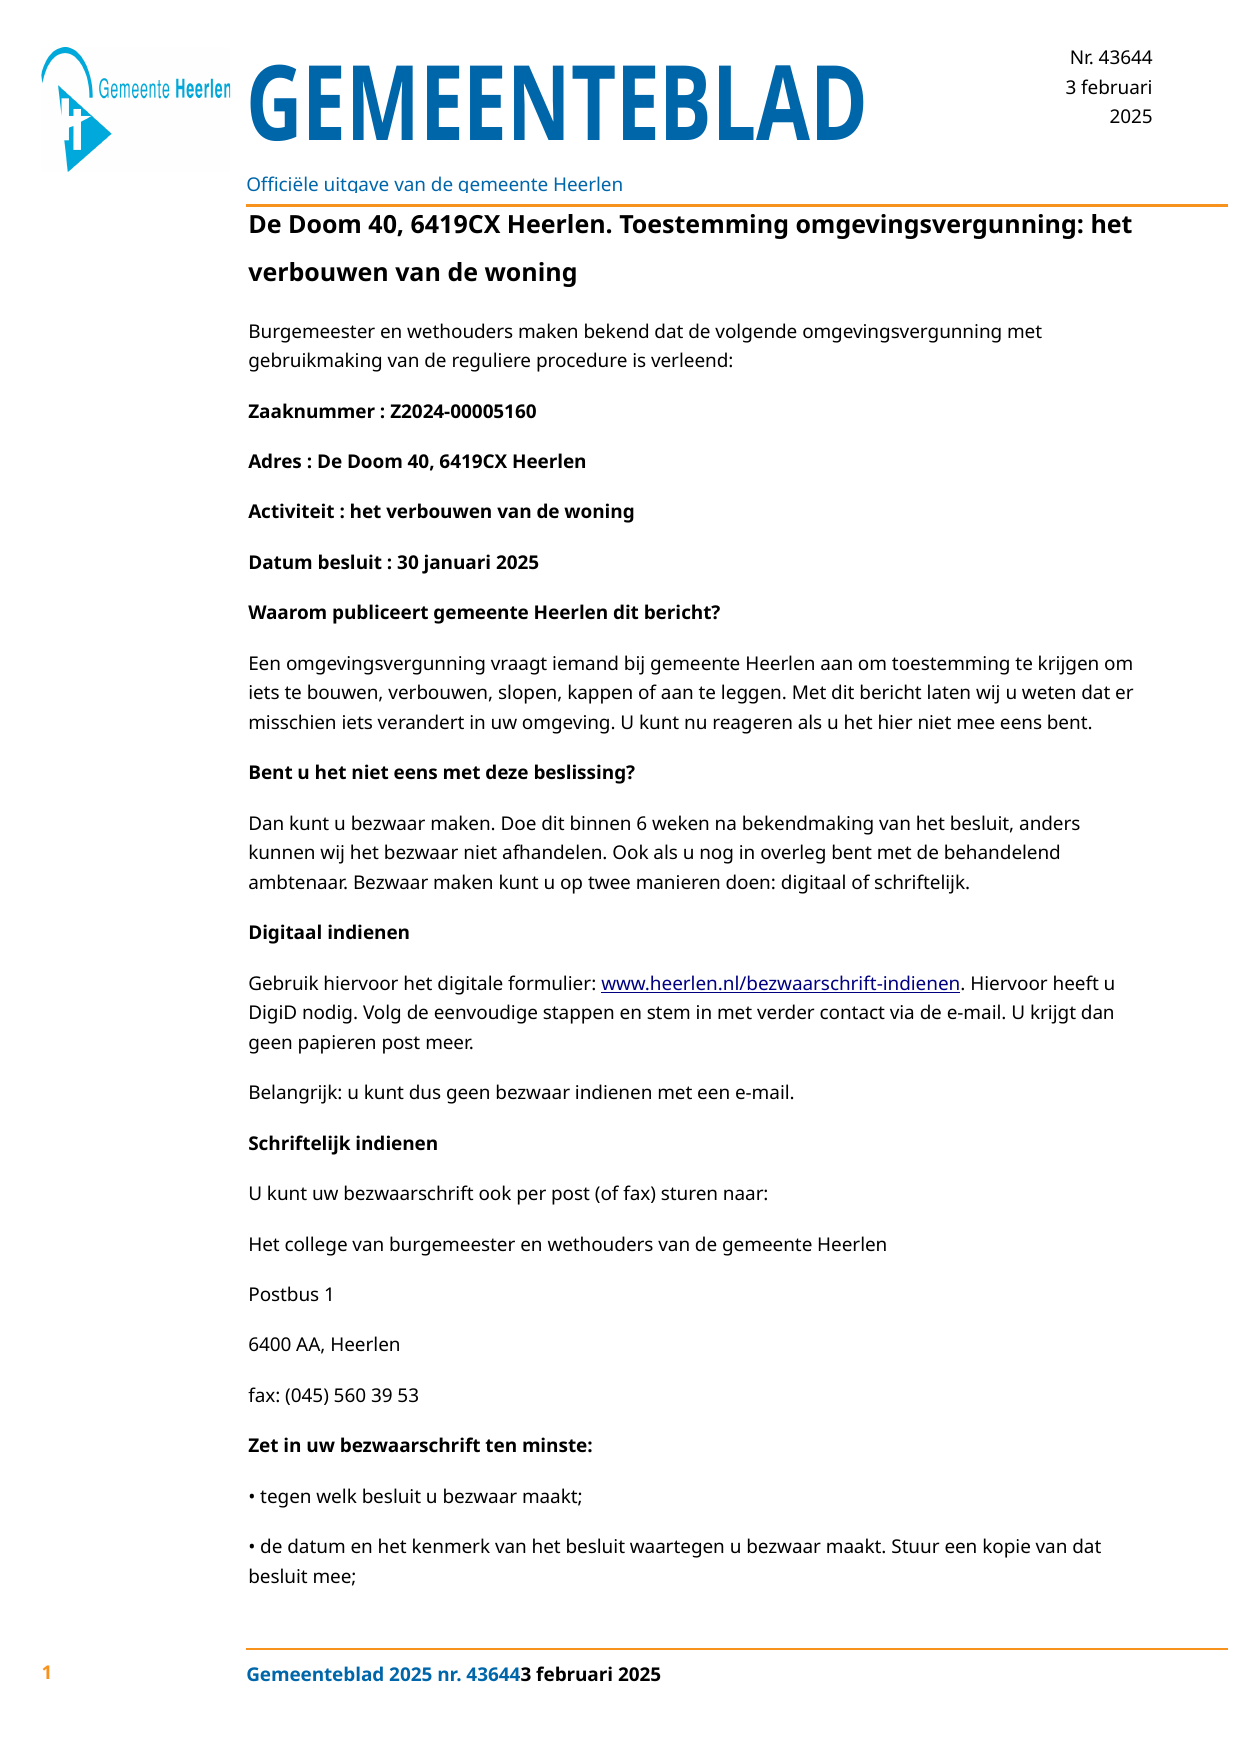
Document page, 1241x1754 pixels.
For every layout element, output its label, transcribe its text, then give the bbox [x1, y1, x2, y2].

text Dan kunt u bezwaar maken. Doe dit binnen 6 weken na bekendmaking van het besluit, anders kunnen wij het bezwaar niet afhandelen. Ook als u nog in overleg bent met de behandelend ambtenaar. Bezwaar maken kunt u op twee manieren doen: digitaal of schriftelijk. [248, 810, 1152, 895]
text Digitaal indienen [248, 919, 1152, 945]
text Belangrijk: u kunt dus geen bezwaar indienen met een e-mail. [248, 1079, 1152, 1105]
text fax: (045) 560 39 53 [248, 1382, 1152, 1408]
text Schriftelijk indienen [248, 1130, 1152, 1156]
text Een omgevingsvergunning vraagt iemand bij gemeente Heerlen aan om toestemming te krijgen om iets te bouwen, verbouwen, slopen, kappen of aan te leggen. Met dit bericht laten wij u weten dat er misschien iets verandert in uw omgeving. U kunt nu reageren als u het hier niet mee eens bent. [248, 650, 1152, 735]
text Activiteit : het verbouwen van de woning [248, 499, 1152, 524]
text • tegen welk besluit u bezwaar maakt; [248, 1483, 1152, 1509]
text Burgemeester en wethouders maken bekend dat de volgende omgevingsvergunning met gebruikmaking van de reguliere procedure is verleend: [248, 318, 1152, 373]
text Zaaknummer : Z2024-00005160 [248, 398, 1152, 424]
text Waarom publiceert gemeente Heerlen dit bericht? [248, 599, 1152, 625]
picture [41, 47, 231, 172]
text Gebruik hiervoor het digitale formulier: www.heerlen.nl/bezwaarschrift-indienen. Hiervoor heeft u DigiD nodig. Volg de eenvoudige stappen en stem in met verder contact via de e-mail. U krijgt dan geen papieren post meer. [248, 970, 1152, 1055]
text Datum besluit : 30 januari 2025 [248, 549, 1152, 575]
text Adres : De Doom 40, 6419CX Heerlen [248, 448, 1152, 474]
text Postbus 1 [248, 1281, 1152, 1307]
text Zet in uw bezwaarschrift ten minste: [248, 1432, 1152, 1458]
text Bent u het niet eens met deze beslissing? [248, 759, 1152, 785]
text Het college van burgemeester en wethouders van de gemeente Heerlen [248, 1231, 1152, 1257]
text 6400 AA, Heerlen [248, 1332, 1152, 1357]
picture [41, 47, 59, 70]
text De Doom 40, 6419CX Heerlen. Toestemming omgevingsvergunning: het verbouwen van de woning [248, 207, 1152, 288]
text U kunt uw bezwaarschrift ook per post (of fax) sturen naar: [248, 1180, 1152, 1206]
text • de datum en het kenmerk van het besluit waartegen u bezwaar maakt. Stuur een kopie van dat besluit mee; [248, 1533, 1152, 1589]
